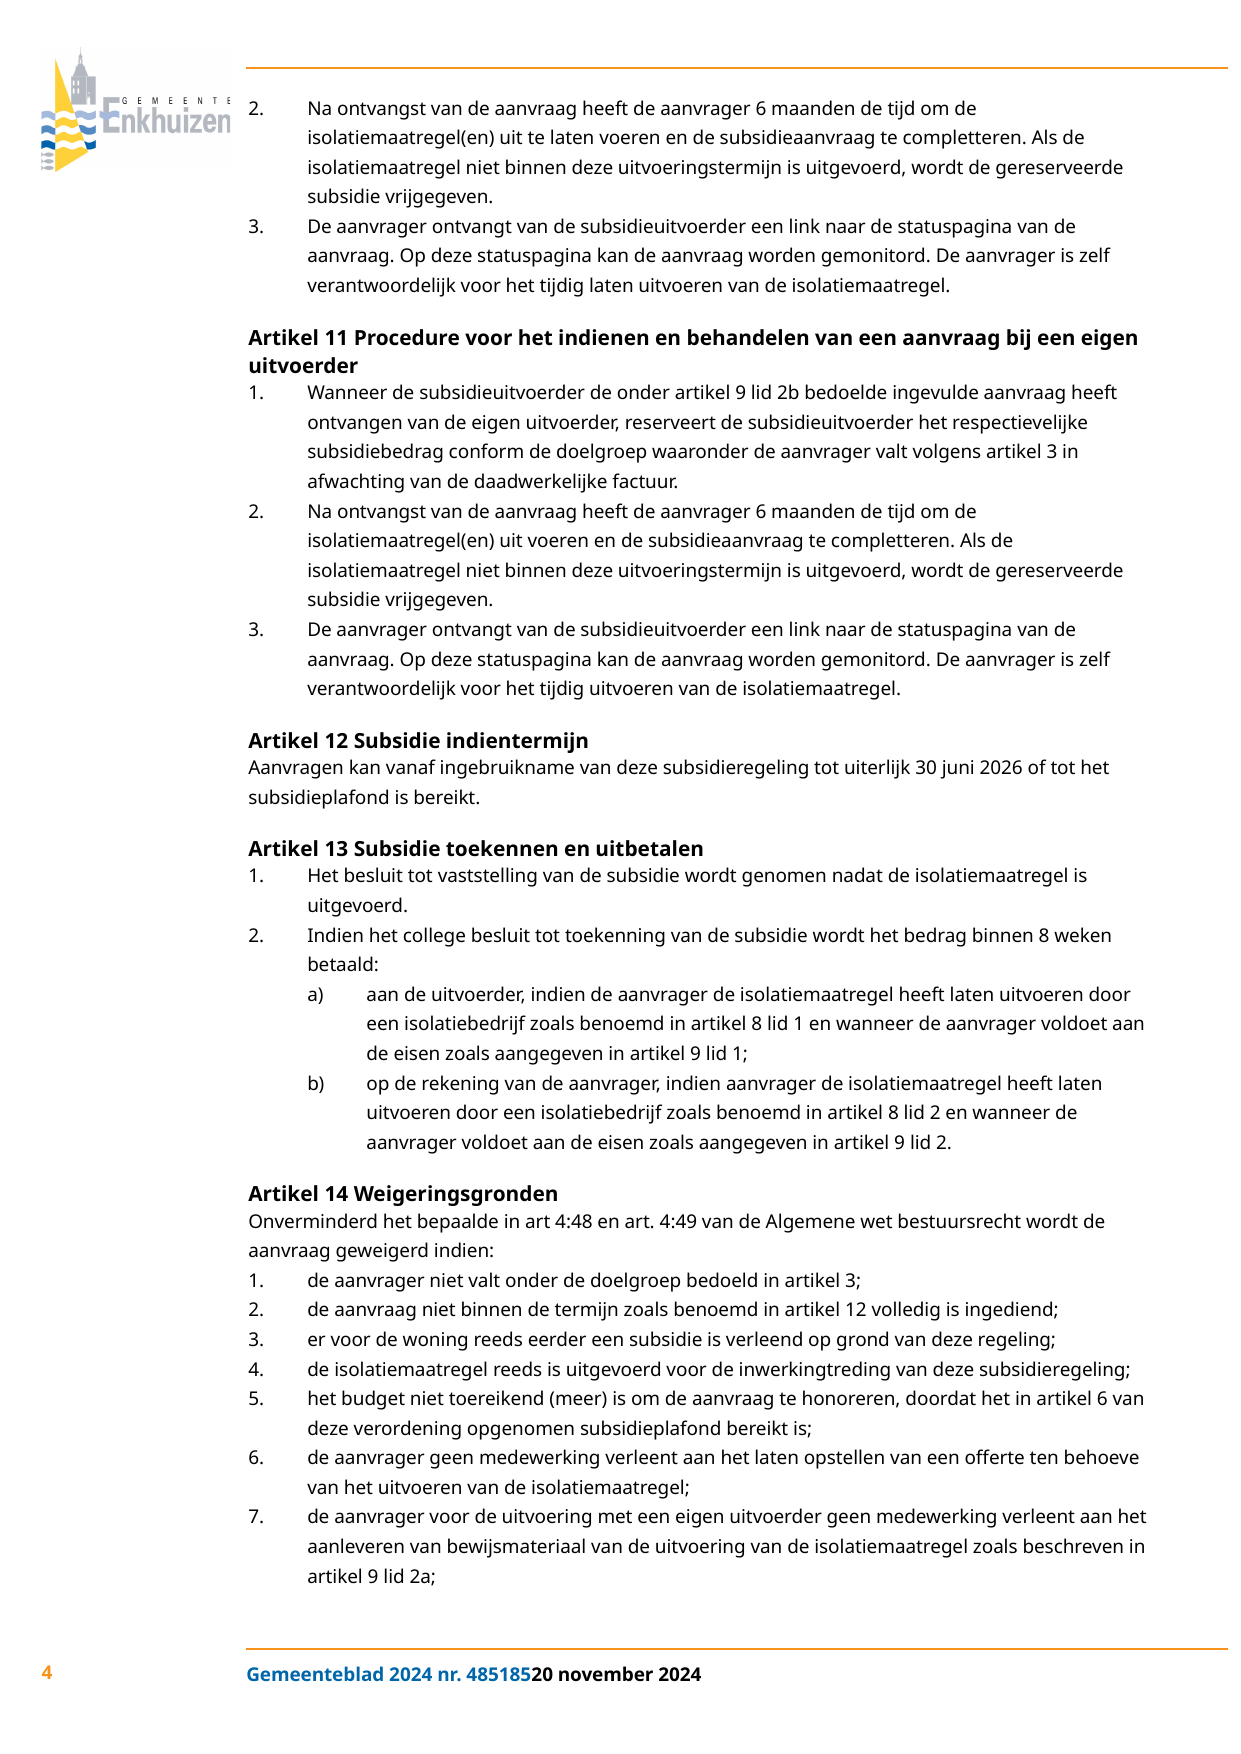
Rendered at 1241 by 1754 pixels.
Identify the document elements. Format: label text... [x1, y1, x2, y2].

text Onverminderd het bepaalde in art 4:48 en art. 4:49 van de Algemene wet bestuursrecht wordt de aanvraag geweigerd indien: [248, 1208, 1152, 1263]
list er voor de woning reeds eerder een subsidie is verleend op grond van deze regeling; [248, 1326, 1152, 1352]
list Wanneer de subsidieuitvoerder de onder artikel 9 lid 2b bedoelde ingevulde aanvraag heeft ontvangen van de eigen uitvoerder, reserveert de subsidieuitvoerder het respectievelijke subsidiebedrag conform de doelgroep waaronder de aanvrager valt volgens artikel 3 in afwachting van de daadwerkelijke factuur. [248, 379, 1152, 494]
list Het besluit tot vaststelling van de subsidie wordt genomen nadat de isolatiemaatregel is uitgevoerd. [248, 863, 1152, 918]
text Aanvragen kan vanaf ingebruikname van deze subsidieregeling tot uiterlijk 30 juni 2026 of tot het subsidieplafond is bereikt. [248, 754, 1152, 809]
list de aanvraag niet binnen de termijn zoals benoemd in artikel 12 volledig is ingediend; [248, 1297, 1152, 1322]
list het budget niet toereikend (meer) is om de aanvraag te honoreren, doordat het in artikel 6 van deze verordening opgenomen subsidieplafond bereikt is; [248, 1385, 1152, 1441]
picture [41, 47, 231, 172]
text Artikel 13 Subsidie toekennen en uitbetalen [248, 834, 1152, 863]
list op de rekening van de aanvrager, indien aanvrager de isolatiemaatregel heeft laten uitvoeren door een isolatiebedrijf zoals benoemd in artikel 8 lid 2 en wanneer de aanvrager voldoet aan de eisen zoals aangegeven in artikel 9 lid 2. [307, 1070, 1152, 1155]
list De aanvrager ontvangt van de subsidieuitvoerder een link naar de statuspagina van de aanvraag. Op deze statuspagina kan de aanvraag worden gemonitord. De aanvrager is zelf verantwoordelijk voor het tijdig uitvoeren van de isolatiemaatregel. [248, 616, 1152, 701]
list Na ontvangst van de aanvraag heeft de aanvrager 6 maanden de tijd om de isolatiemaatregel(en) uit te laten voeren en de subsidieaanvraag te completteren. Als de isolatiemaatregel niet binnen deze uitvoeringstermijn is uitgevoerd, wordt de gereserveerde subsidie vrijgegeven. [248, 95, 1152, 209]
list De aanvrager ontvangt van de subsidieuitvoerder een link naar de statuspagina van de aanvraag. Op deze statuspagina kan de aanvraag worden gemonitord. De aanvrager is zelf verantwoordelijk voor het tijdig laten uitvoeren van de isolatiemaatregel. [248, 213, 1152, 298]
list de aanvrager voor de uitvoering met een eigen uitvoerder geen medewerking verleent aan het aanleveren van bewijsmateriaal van de uitvoering van de isolatiemaatregel zoals beschreven in artikel 9 lid 2a; [248, 1504, 1152, 1588]
list de isolatiemaatregel reeds is uitgevoerd voor de inwerkingtreding van deze subsidieregeling; [248, 1356, 1152, 1381]
list Na ontvangst van de aanvraag heeft de aanvrager 6 maanden de tijd om de isolatiemaatregel(en) uit voeren en de subsidieaanvraag te completteren. Als de isolatiemaatregel niet binnen deze uitvoeringstermijn is uitgevoerd, wordt de gereserveerde subsidie vrijgegeven. [248, 498, 1152, 612]
list de aanvrager niet valt onder de doelgroep bedoeld in artikel 3; [248, 1267, 1152, 1293]
text Artikel 14 Weigeringsgronden [248, 1179, 1152, 1208]
text Artikel 11 Procedure voor het indienen en behandelen van een aanvraag bij een eigen uitvoerder [248, 323, 1152, 379]
list aan de uitvoerder, indien de aanvrager de isolatiemaatregel heeft laten uitvoeren door een isolatiebedrijf zoals benoemd in artikel 8 lid 1 en wanneer de aanvrager voldoet aan de eisen zoals aangegeven in artikel 9 lid 1; [307, 981, 1152, 1066]
text Artikel 12 Subsidie indientermijn [248, 726, 1152, 754]
list de aanvrager geen medewerking verleent aan het laten opstellen van een offerte ten behoeve van het uitvoeren van de isolatiemaatregel; [248, 1444, 1152, 1500]
list Indien het college besluit tot toekenning van de subsidie wordt het bedrag binnen 8 weken betaald: [248, 922, 1152, 977]
